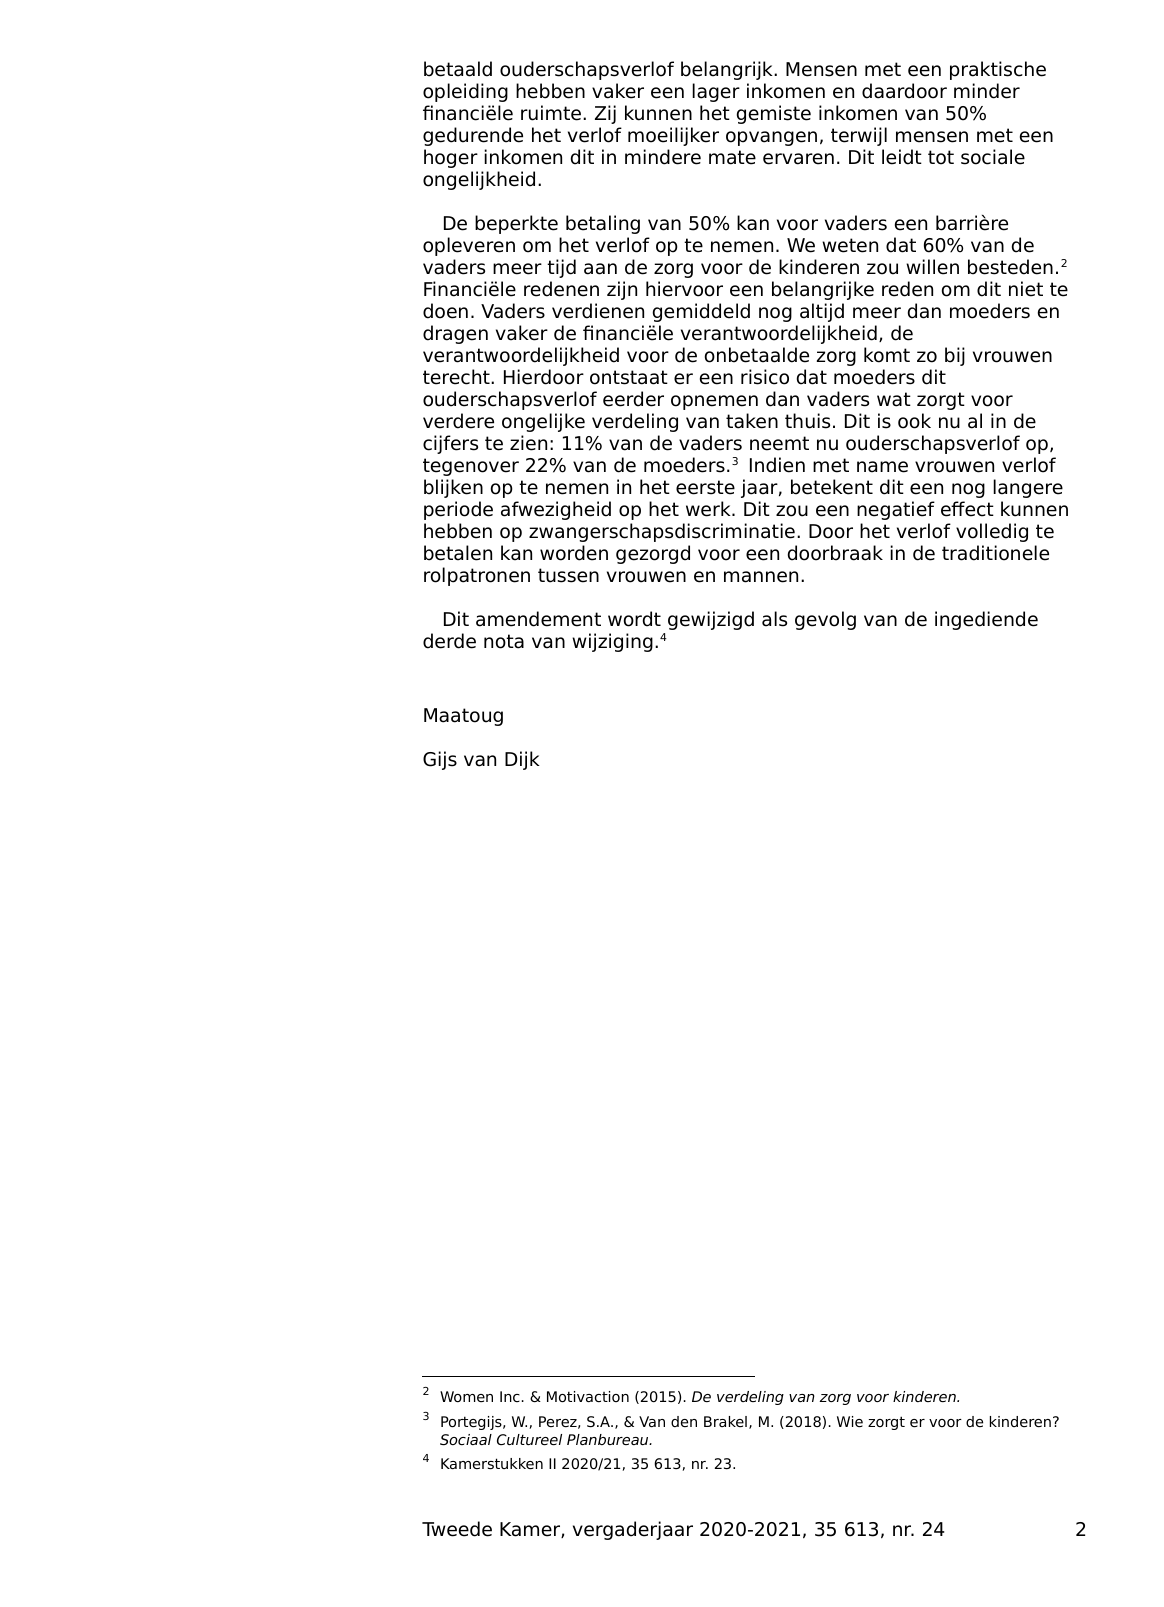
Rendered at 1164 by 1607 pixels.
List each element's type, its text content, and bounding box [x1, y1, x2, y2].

text De beperkte betaling van 50% kan voor vaders een barrière opleveren om het verlof op te nemen. We weten dat 60% van de vaders meer tijd aan de zorg voor de kinderen zou willen besteden. Financiële redenen zijn hiervoor een belangrijke reden om dit niet te doen. Vaders verdienen gemiddeld nog altijd meer dan moeders en dragen vaker de financiële verantwoordelijkheid, de verantwoordelijkheid voor de onbetaalde zorg komt zo bij vrouwen terecht. Hierdoor ontstaat er een risico dat moeders dit ouderschapsverlof eerder opnemen dan vaders wat zorgt voor verdere ongelijke verdeling van taken thuis. Dit is ook nu al in de cijfers te zien: 11% van de vaders neemt nu ouderschapsverlof op, tegenover 22% van de moeders. Indien met name vrouwen verlof blijken op te nemen in het eerste jaar, betekent dit een nog langere periode afwezigheid op het werk. Dit zou een negatief effect kunnen hebben op zwangerschapsdiscriminatie. Door het verlof volledig te betalen kan worden gezorgd voor een doorbraak in de traditionele rolpatronen tussen vrouwen en mannen. [422, 213, 1087, 587]
text betaald ouderschapsverlof belangrijk. Mensen met een praktische opleiding hebben vaker een lager inkomen en daardoor minder financiële ruimte. Zij kunnen het gemiste inkomen van 50% gedurende het verlof moeilijker opvangen, terwijl mensen met een hoger inkomen dit in mindere mate ervaren. Dit leidt tot sociale ongelijkheid. [422, 59, 1087, 191]
text Dit amendement wordt gewijzigd als gevolg van de ingediende derde nota van wijziging. [422, 609, 1087, 653]
text Maatoug Gijs van Dijk [422, 683, 1087, 771]
text Women Inc. & Motivaction (2015). De verdeling van zorg voor kinderen. [422, 1385, 1087, 1407]
text Portegijs, W., Perez, S.A., & Van den Brakel, M. (2018). Wie zorgt er voor de kinderen? Sociaal Cultureel Planbureau. [422, 1410, 1087, 1449]
text Kamerstukken II 2020/21, 35 613, nr. 23. [422, 1452, 1087, 1474]
